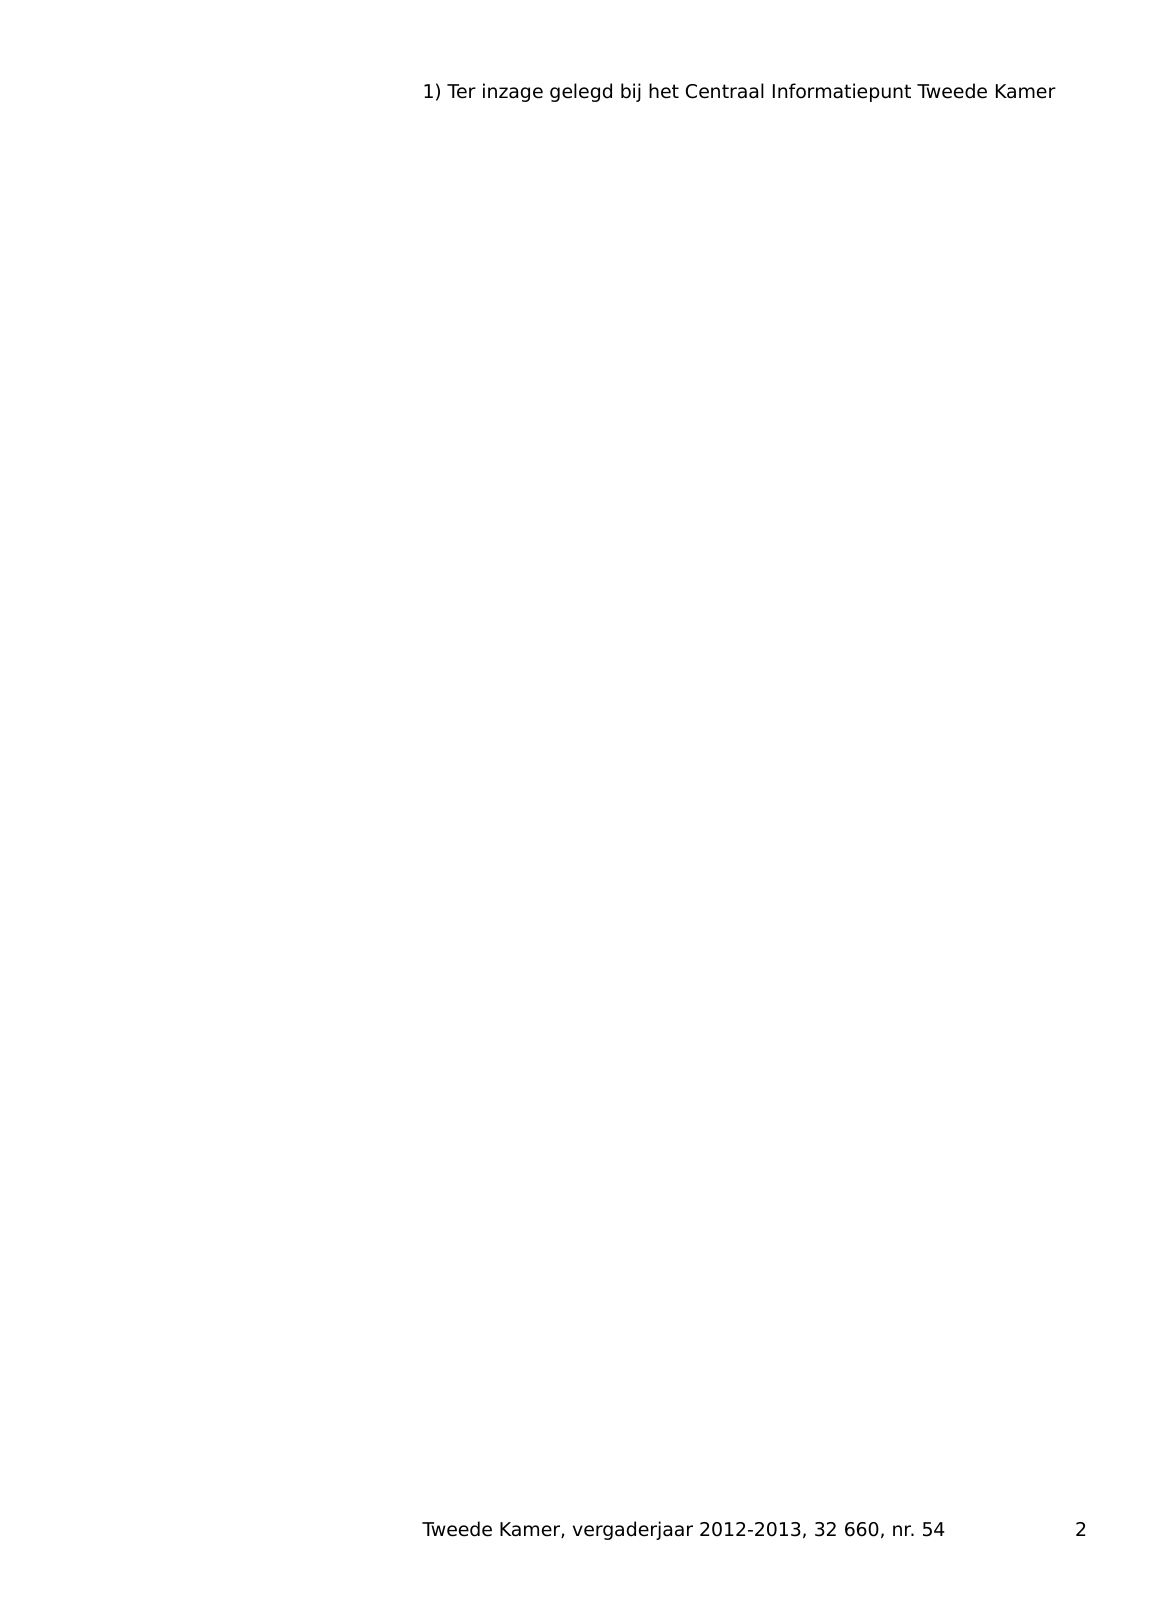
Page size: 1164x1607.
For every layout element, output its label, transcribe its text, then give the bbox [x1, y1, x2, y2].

text 1) Ter inzage gelegd bij het Centraal Informatiepunt Tweede Kamer [422, 81, 1087, 103]
